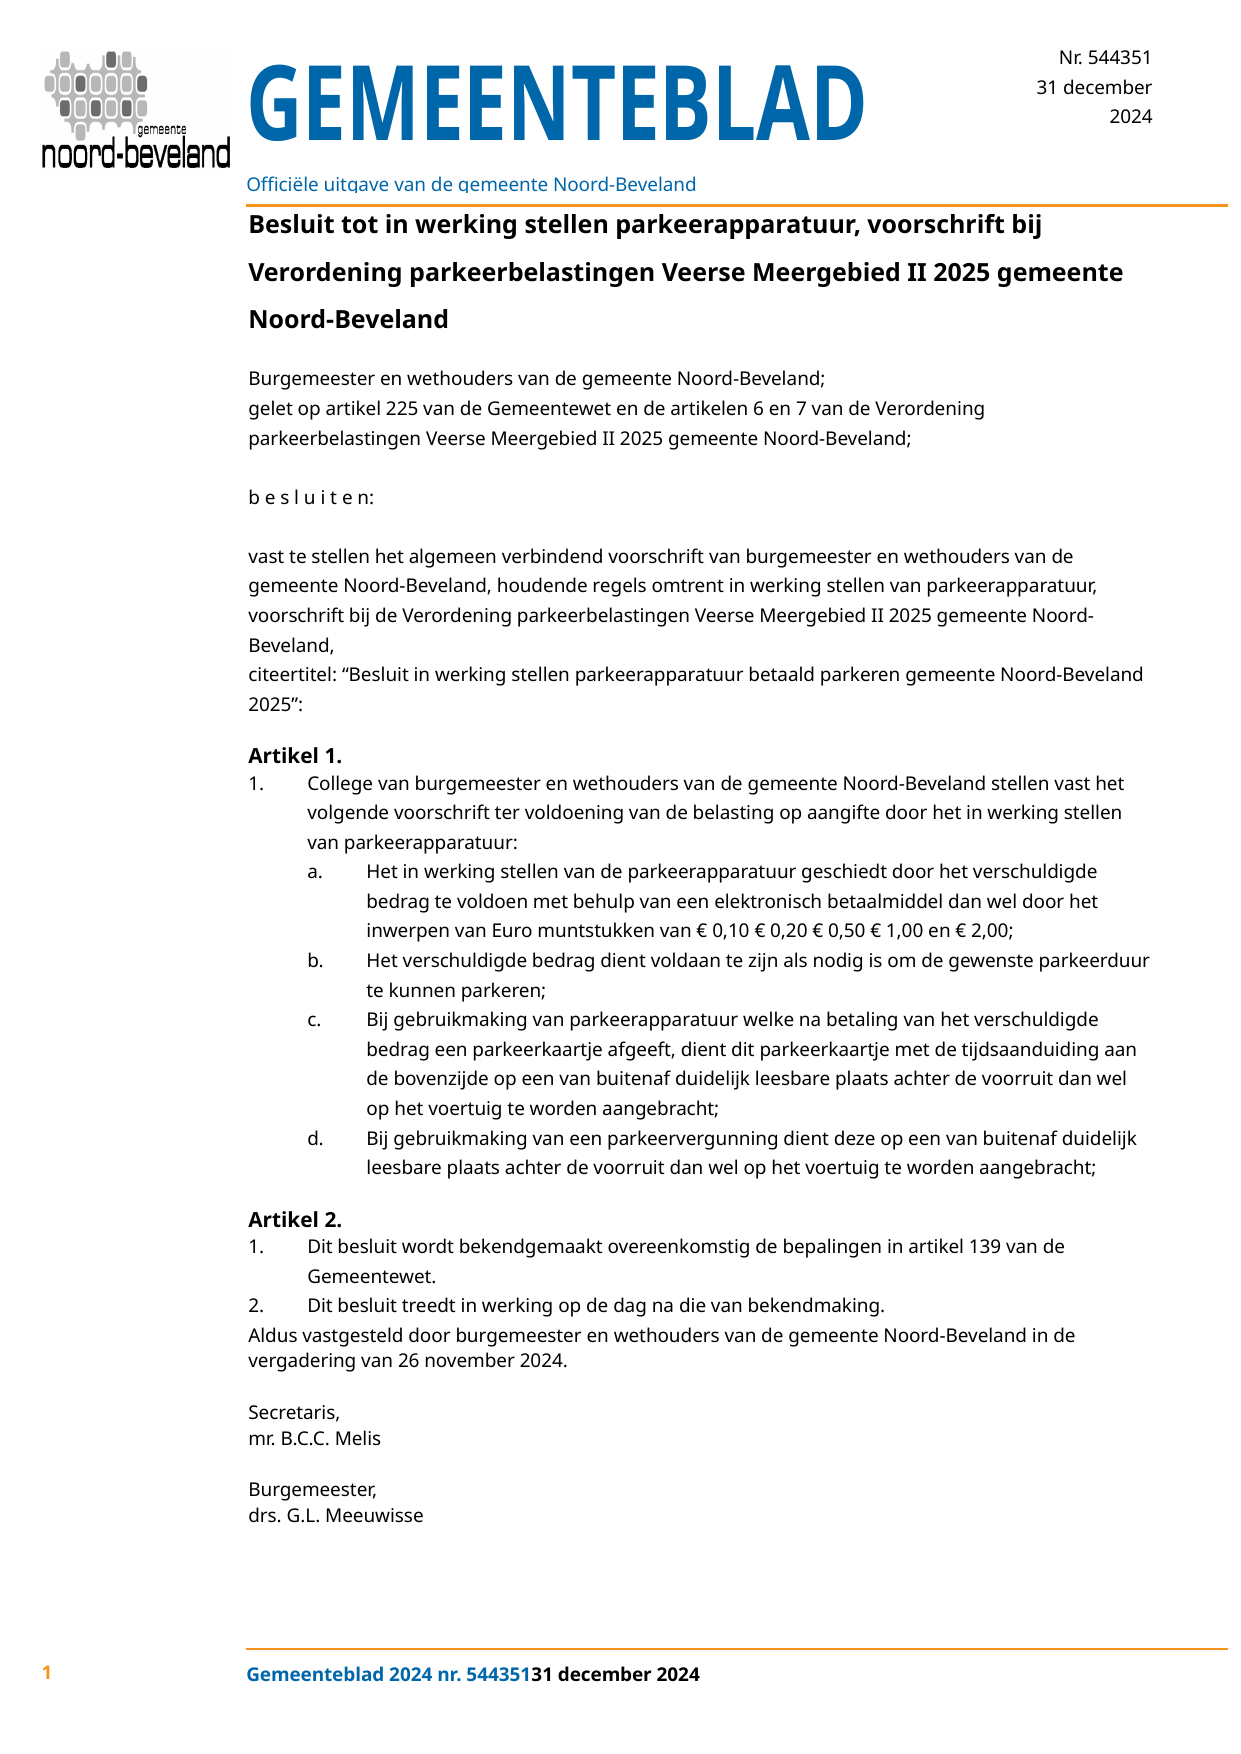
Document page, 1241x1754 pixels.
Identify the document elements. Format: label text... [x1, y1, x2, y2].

text Aldus vastgesteld door burgemeester en wethouders van de gemeente Noord-Beveland in de vergadering van 26 november 2024. [248, 1322, 1152, 1373]
list Bij gebruikmaking van parkeerapparatuur welke na betaling van het verschuldigde bedrag een parkeerkaartje afgeeft, dient dit parkeerkaartje met de tijdsaanduiding aan de bovenzijde op een van buitenaf duidelijk leesbare plaats achter de voorruit dan wel op het voertuig te worden aangebracht; [307, 1006, 1152, 1121]
text Besluit tot in werking stellen parkeerapparatuur, voorschrift bij Verordening parkeerbelastingen Veerse Meergebied II 2025 gemeente Noord-Beveland [248, 207, 1152, 336]
text Secretaris, [248, 1399, 1152, 1425]
text Artikel 2. [248, 1205, 1152, 1233]
text gelet op artikel 225 van de Gemeentewet en de artikelen 6 en 7 van de Verordening parkeerbelastingen Veerse Meergebied II 2025 gemeente Noord-Beveland; [248, 395, 1152, 450]
list Het verschuldigde bedrag dient voldaan te zijn als nodig is om de gewenste parkeerduur te kunnen parkeren; [307, 947, 1152, 1003]
list Bij gebruikmaking van een parkeervergunning dient deze op een van buitenaf duidelijk leesbare plaats achter de voorruit dan wel op het voertuig te worden aangebracht; [307, 1125, 1152, 1180]
text Artikel 1. [248, 741, 1152, 770]
list Het in werking stellen van de parkeerapparatuur geschiedt door het verschuldigde bedrag te voldoen met behulp van een elektronisch betaalmiddel dan wel door het inwerpen van Euro muntstukken van € 0,10 € 0,20 € 0,50 € 1,00 en € 2,00; [307, 858, 1152, 943]
text drs. G.L. Meeuwisse [248, 1502, 1152, 1528]
picture [41, 47, 231, 172]
text vast te stellen het algemeen verbindend voorschrift van burgemeester en wethouders van de gemeente Noord-Beveland, houdende regels omtrent in werking stellen van parkeerapparatuur, voorschrift bij de Verordening parkeerbelastingen Veerse Meergebied II 2025 gemeente Noord-Beveland, [248, 543, 1152, 657]
text citeertitel: “Besluit in werking stellen parkeerapparatuur betaald parkeren gemeente Noord-Beveland 2025”: [248, 661, 1152, 717]
text Burgemeester en wethouders van de gemeente Noord-Beveland; [248, 366, 1152, 391]
list Dit besluit wordt bekendgemaakt overeenkomstig de bepalingen in artikel 139 van de Gemeentewet. [248, 1233, 1152, 1288]
text Burgemeester, [248, 1476, 1152, 1502]
text mr. B.C.C. Melis [248, 1425, 1152, 1451]
text b e s l u i t e n: [248, 484, 1152, 509]
list Dit besluit treedt in werking op de dag na die van bekendmaking. [248, 1292, 1152, 1318]
list College van burgemeester en wethouders van de gemeente Noord-Beveland stellen vast het volgende voorschrift ter voldoening van de belasting op aangifte door het in werking stellen van parkeerapparatuur: [248, 770, 1152, 855]
